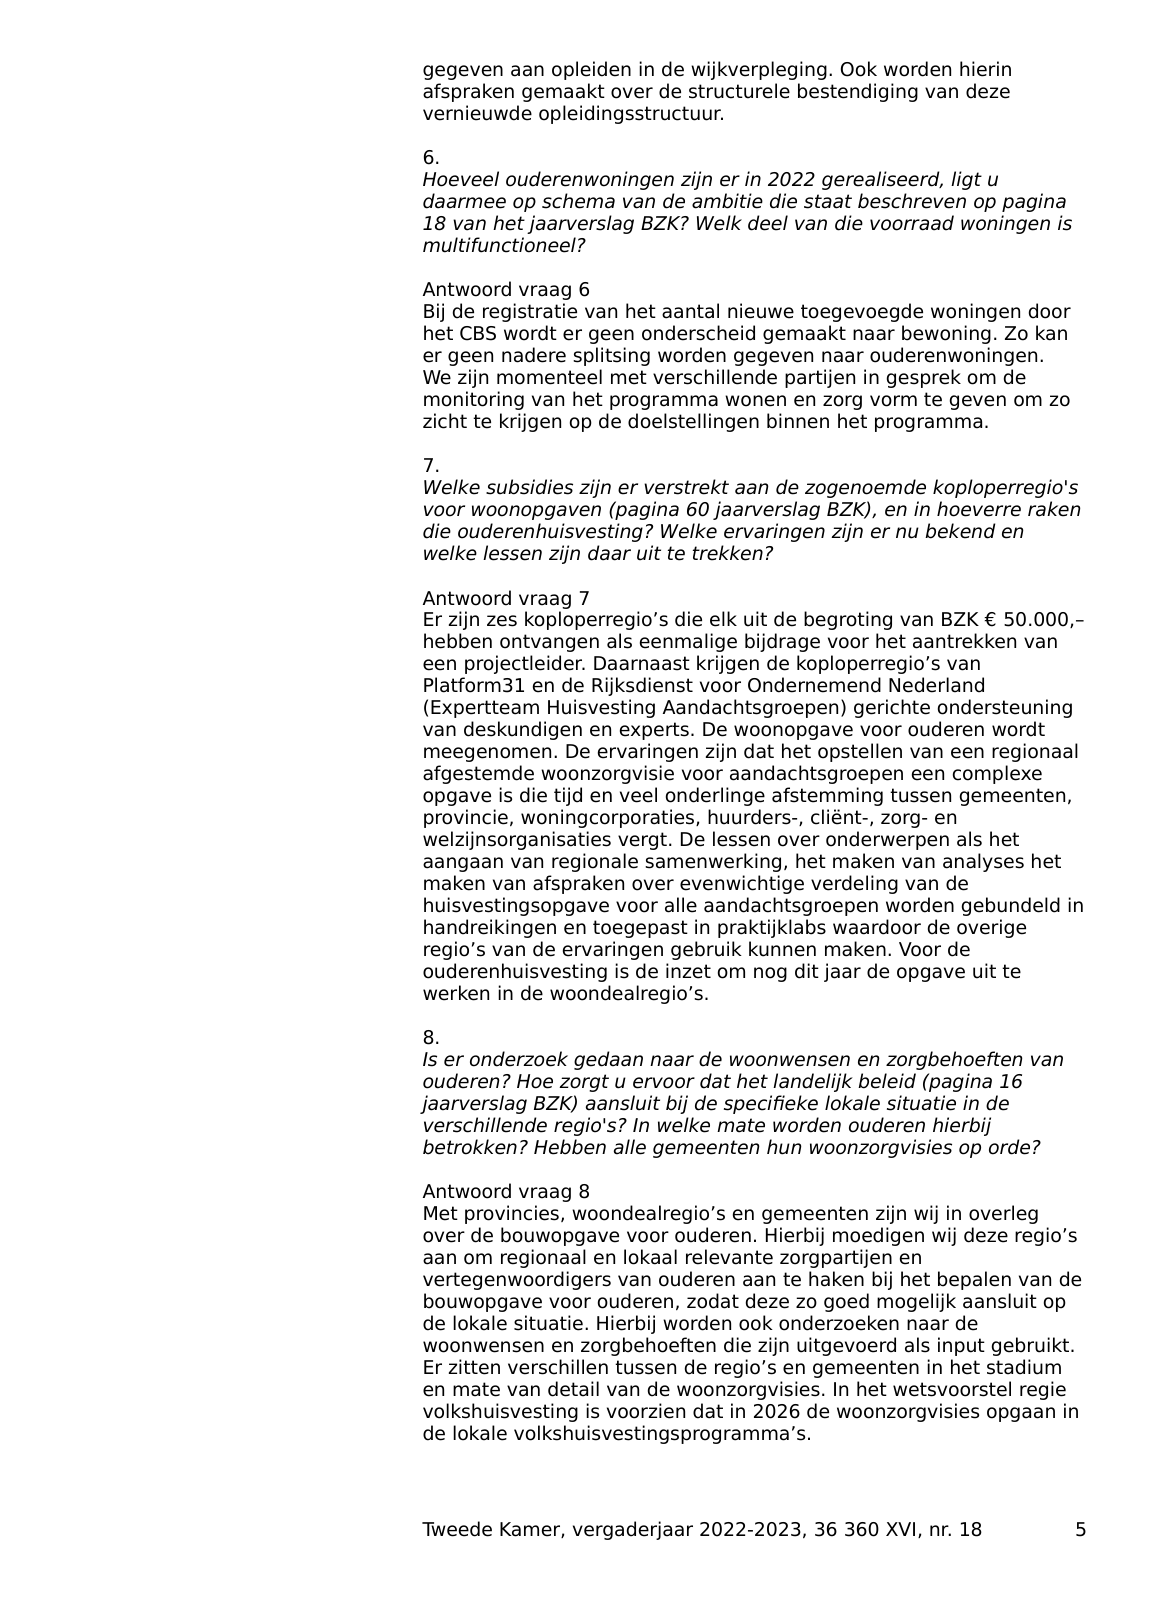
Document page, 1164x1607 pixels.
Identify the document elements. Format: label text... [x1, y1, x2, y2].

text 7. [422, 455, 1087, 477]
text Antwoord vraag 6 [422, 279, 1087, 301]
text Er zijn zes koploperregio’s die elk uit de begroting van BZK € 50.000,– hebben ontvangen als eenmalige bijdrage voor het aantrekken van een projectleider. Daarnaast krijgen de koploperregio’s van Platform31 en de Rijksdienst voor Ondernemend Nederland (Expertteam Huisvesting Aandachtsgroepen) gerichte ondersteuning van deskundigen en experts. De woonopgave voor ouderen wordt meegenomen. De ervaringen zijn dat het opstellen van een regionaal afgestemde woonzorgvisie voor aandachtsgroepen een complexe opgave is die tijd en veel onderlinge afstemming tussen gemeenten, provincie, woningcorporaties, huurders-, cliënt-, zorg- en welzijnsorganisaties vergt. De lessen over onderwerpen als het aangaan van regionale samenwerking, het maken van analyses het maken van afspraken over evenwichtige verdeling van de huisvestingsopgave voor alle aandachtsgroepen worden gebundeld in handreikingen en toegepast in praktijklabs waardoor de overige regio’s van de ervaringen gebruik kunnen maken. Voor de ouderenhuisvesting is de inzet om nog dit jaar de opgave uit te werken in de woondealregio’s. [422, 609, 1087, 1005]
text Hoeveel ouderenwoningen zijn er in 2022 gerealiseerd, ligt u daarmee op schema van de ambitie die staat beschreven op pagina 18 van het jaarverslag BZK? Welk deel van die voorraad woningen is multifunctioneel? [422, 169, 1087, 257]
text Antwoord vraag 7 [422, 587, 1087, 609]
text Met provincies, woondealregio’s en gemeenten zijn wij in overleg over de bouwopgave voor ouderen. Hierbij moedigen wij deze regio’s aan om regionaal en lokaal relevante zorgpartijen en vertegenwoordigers van ouderen aan te haken bij het bepalen van de bouwopgave voor ouderen, zodat deze zo goed mogelijk aansluit op de lokale situatie. Hierbij worden ook onderzoeken naar de woonwensen en zorgbehoeften die zijn uitgevoerd als input gebruikt. Er zitten verschillen tussen de regio’s en gemeenten in het stadium en mate van detail van de woonzorgvisies. In het wetsvoorstel regie volkshuisvesting is voorzien dat in 2026 de woonzorgvisies opgaan in de lokale volkshuisvestingsprogramma’s. [422, 1203, 1087, 1445]
text Bij de registratie van het aantal nieuwe toegevoegde woningen door het CBS wordt er geen onderscheid gemaakt naar bewoning. Zo kan er geen nadere splitsing worden gegeven naar ouderenwoningen. [422, 301, 1087, 367]
text 8. [422, 1027, 1087, 1049]
text We zijn momenteel met verschillende partijen in gesprek om de monitoring van het programma wonen en zorg vorm te geven om zo zicht te krijgen op de doelstellingen binnen het programma. [422, 367, 1087, 433]
text Is er onderzoek gedaan naar de woonwensen en zorgbehoeften van ouderen? Hoe zorgt u ervoor dat het landelijk beleid (pagina 16 jaarverslag BZK) aansluit bij de specifieke lokale situatie in de verschillende regio's? In welke mate worden ouderen hierbij betrokken? Hebben alle gemeenten hun woonzorgvisies op orde? [422, 1049, 1087, 1159]
text Welke subsidies zijn er verstrekt aan de zogenoemde koploperregio's voor woonopgaven (pagina 60 jaarverslag BZK), en in hoeverre raken die ouderenhuisvesting? Welke ervaringen zijn er nu bekend en welke lessen zijn daar uit te trekken? [422, 477, 1087, 565]
text 6. [422, 147, 1087, 169]
text Antwoord vraag 8 [422, 1181, 1087, 1203]
text gegeven aan opleiden in de wijkverpleging. Ook worden hierin afspraken gemaakt over de structurele bestendiging van deze vernieuwde opleidingsstructuur. [422, 59, 1087, 125]
